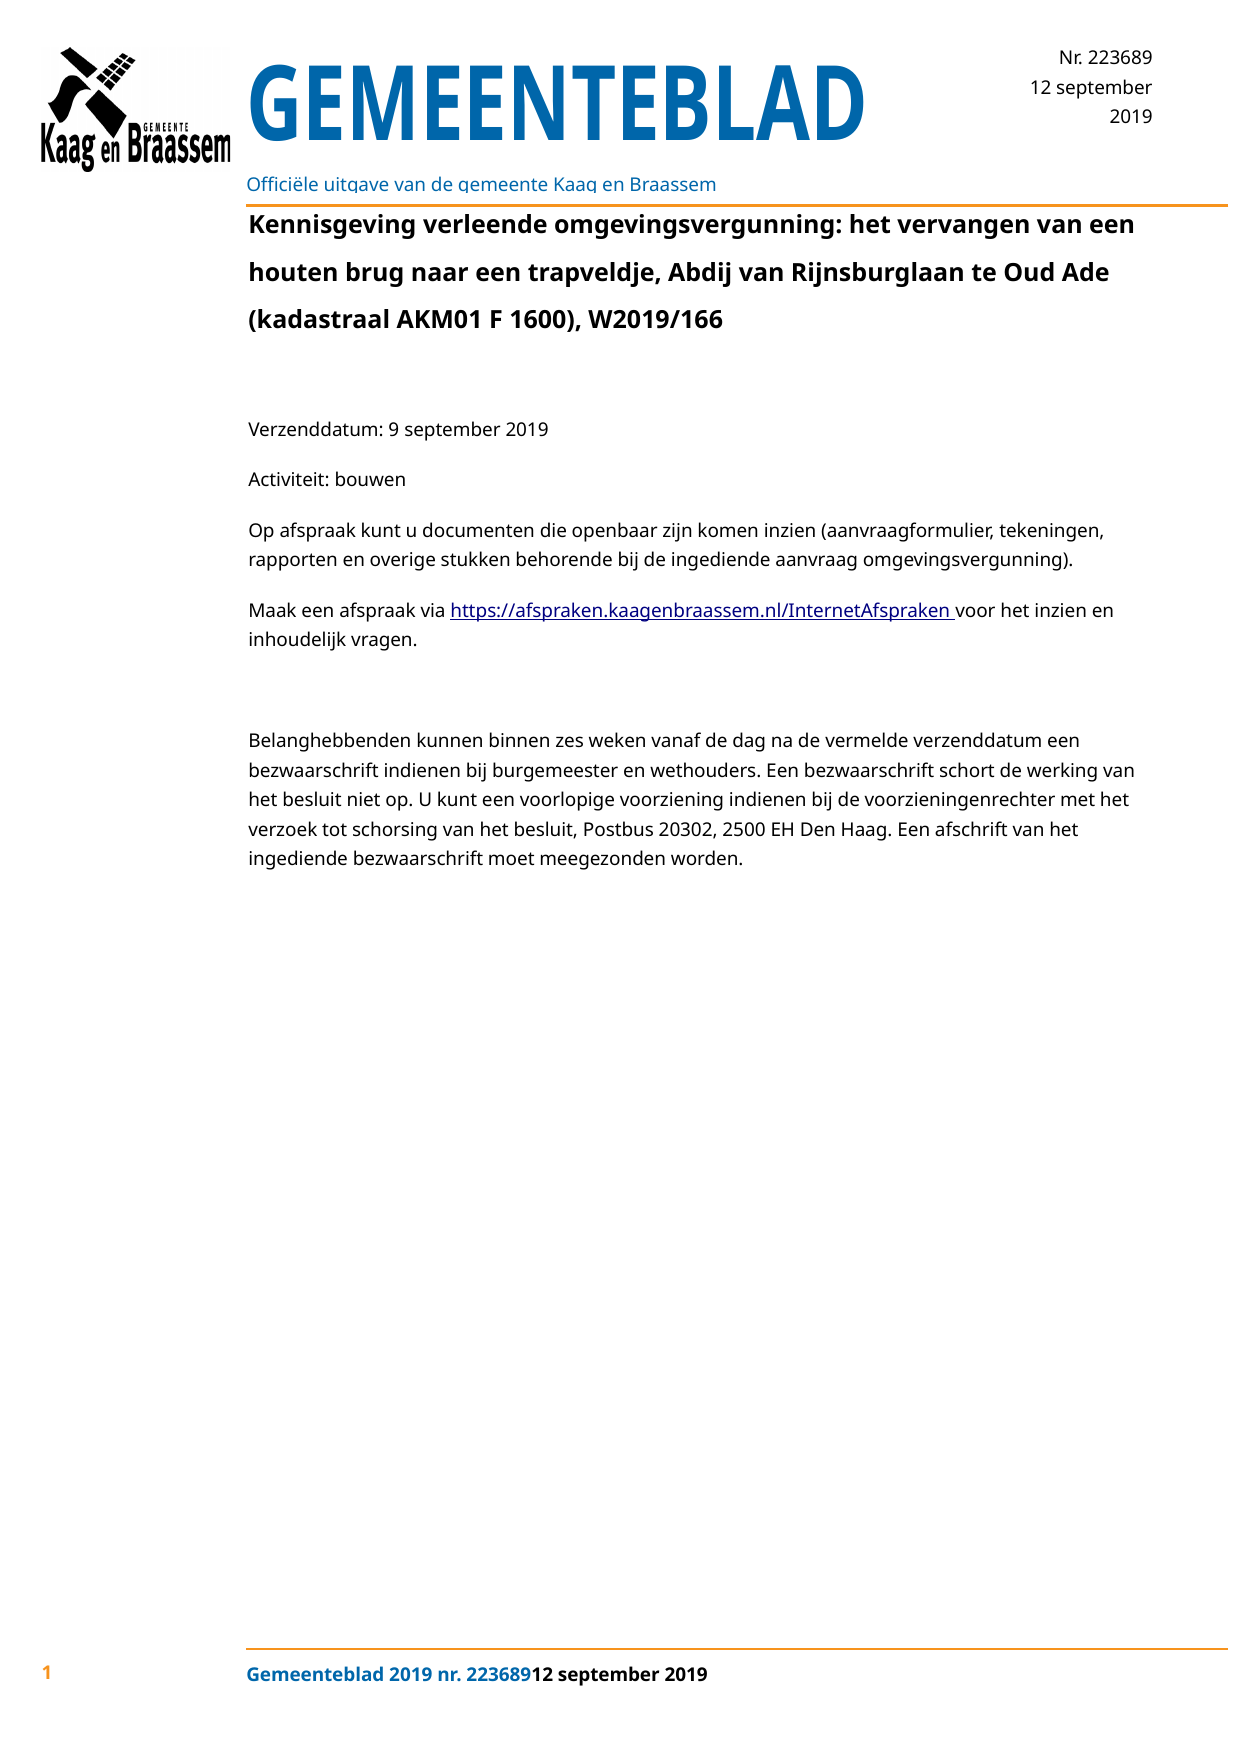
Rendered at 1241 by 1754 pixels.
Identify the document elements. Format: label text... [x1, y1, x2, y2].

text Verzenddatum: 9 september 2019 [248, 416, 1152, 442]
text Op afspraak kunt u documenten die openbaar zijn komen inzien (aanvraagformulier, tekeningen, rapporten en overige stukken behorende bij de ingediende aanvraag omgevingsvergunning). [248, 517, 1152, 572]
text Belanghebbenden kunnen binnen zes weken vanaf de dag na de vermelde verzenddatum een bezwaarschrift indienen bij burgemeester en wethouders. Een bezwaarschrift schort de werking van het besluit niet op. U kunt een voorlopige voorziening indienen bij de voorzieningenrechter met het verzoek tot schorsing van het besluit, Postbus 20302, 2500 EH Den Haag. Een afschrift van het ingediende bezwaarschrift moet meegezonden worden. [248, 727, 1152, 871]
picture [41, 47, 231, 172]
text Activiteit: bouwen [248, 466, 1152, 492]
text Kennisgeving verleende omgevingsvergunning: het vervangen van een houten brug naar een trapveldje, Abdij van Rijnsburglaan te Oud Ade (kadastraal AKM01 F 1600), W2019/166 [248, 207, 1152, 336]
text Maak een afspraak via https://afspraken.kaagenbraassem.nl/InternetAfspraken voor het inzien en inhoudelijk vragen. [248, 597, 1152, 652]
